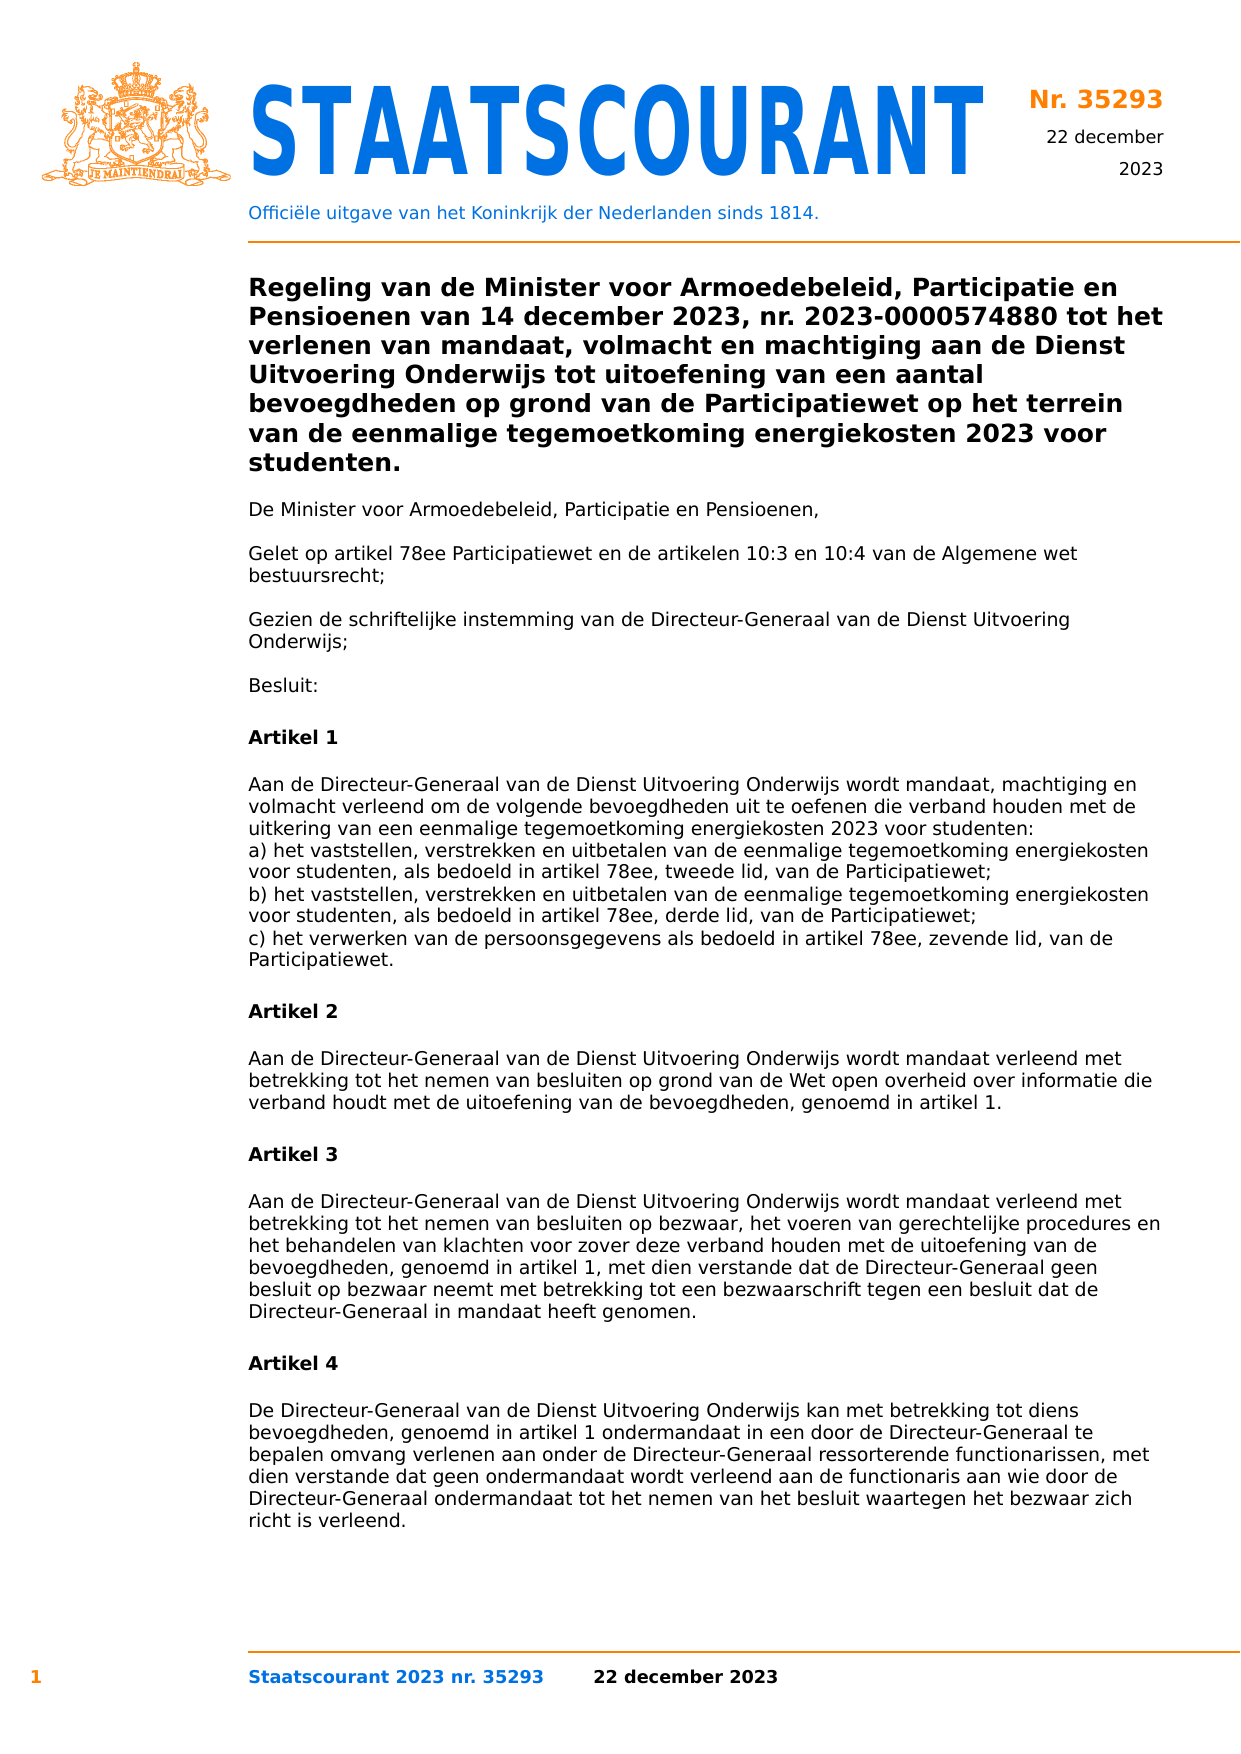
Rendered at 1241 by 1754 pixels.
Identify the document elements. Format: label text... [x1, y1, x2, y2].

picture [41, 62, 231, 186]
text a) het vaststellen, verstrekken en uitbetalen van de eenmalige tegemoetkoming energiekosten voor studenten, als bedoeld in artikel 78ee, tweede lid, van de Participatiewet; [248, 839, 1163, 883]
text Aan de Directeur-Generaal van de Dienst Uitvoering Onderwijs wordt mandaat, machtiging en volmacht verleend om de volgende bevoegdheden uit te oefenen die verband houden met de uitkering van een eenmalige tegemoetkoming energiekosten 2023 voor studenten: [248, 773, 1163, 839]
text c) het verwerken van de persoonsgegevens als bedoeld in artikel 78ee, zevende lid, van de Participatiewet. [248, 927, 1163, 971]
text Aan de Directeur-Generaal van de Dienst Uitvoering Onderwijs wordt mandaat verleend met betrekking tot het nemen van besluiten op bezwaar, het voeren van gerechtelijke procedures en het behandelen van klachten voor zover deze verband houden met de uitoefening van de bevoegdheden, genoemd in artikel 1, met dien verstande dat de Directeur-Generaal geen besluit op bezwaar neemt met betrekking tot een bezwaarschrift tegen een besluit dat de Directeur-Generaal in mandaat heeft genomen. [248, 1191, 1163, 1323]
table_cell 22 december [998, 121, 1240, 153]
text Gezien de schriftelijke instemming van de Directeur-Generaal van de Dienst Uitvoering Onderwijs; [248, 609, 1163, 653]
subtitle Artikel 2 [248, 1001, 1163, 1023]
text Besluit: [248, 674, 1163, 697]
text Gelet op artikel 78ee Participatiewet en de artikelen 10:3 en 10:4 van de Algemene wet bestuursrecht; [248, 543, 1163, 587]
subtitle Artikel 3 [248, 1144, 1163, 1166]
subtitle Regeling van de Minister voor Armoedebeleid, Participatie en Pensioenen van 14 december 2023, nr. 2023-0000574880 tot het verlenen van mandaat, volmacht en machtiging aan de Dienst Uitvoering Onderwijs tot uitoefening van een aantal bevoegdheden op grond van de Participatiewet op het terrein van de eenmalige tegemoetkoming energiekosten 2023 voor studenten. [248, 273, 1163, 477]
text Aan de Directeur-Generaal van de Dienst Uitvoering Onderwijs wordt mandaat verleend met betrekking tot het nemen van besluiten op grond van de Wet open overheid over informatie die verband houdt met de uitoefening van de bevoegdheden, genoemd in artikel 1. [248, 1048, 1163, 1114]
table_header STAATSCOURANT [248, 62, 998, 203]
subtitle Artikel 4 [248, 1353, 1163, 1375]
table_header [25, 62, 248, 241]
table_cell Officiële uitgave van het Koninkrijk der Nederlanden sinds 1814. [248, 203, 1240, 241]
text De Minister voor Armoedebeleid, Participatie en Pensioenen, [248, 499, 1163, 521]
table_cell 2023 [998, 153, 1240, 203]
text b) het vaststellen, verstrekken en uitbetalen van de eenmalige tegemoetkoming energiekosten voor studenten, als bedoeld in artikel 78ee, derde lid, van de Participatiewet; [248, 883, 1163, 927]
text De Directeur-Generaal van de Dienst Uitvoering Onderwijs kan met betrekking tot diens bevoegdheden, genoemd in artikel 1 ondermandaat in een door de Directeur-Generaal te bepalen omvang verlenen aan onder de Directeur-Generaal ressorterende functionarissen, met dien verstande dat geen ondermandaat wordt verleend aan de functionaris aan wie door de Directeur-Generaal ondermandaat tot het nemen van het besluit waartegen het bezwaar zich richt is verleend. [248, 1400, 1163, 1532]
subtitle Artikel 1 [248, 727, 1163, 748]
table_header Nr. 35293 [998, 62, 1240, 121]
